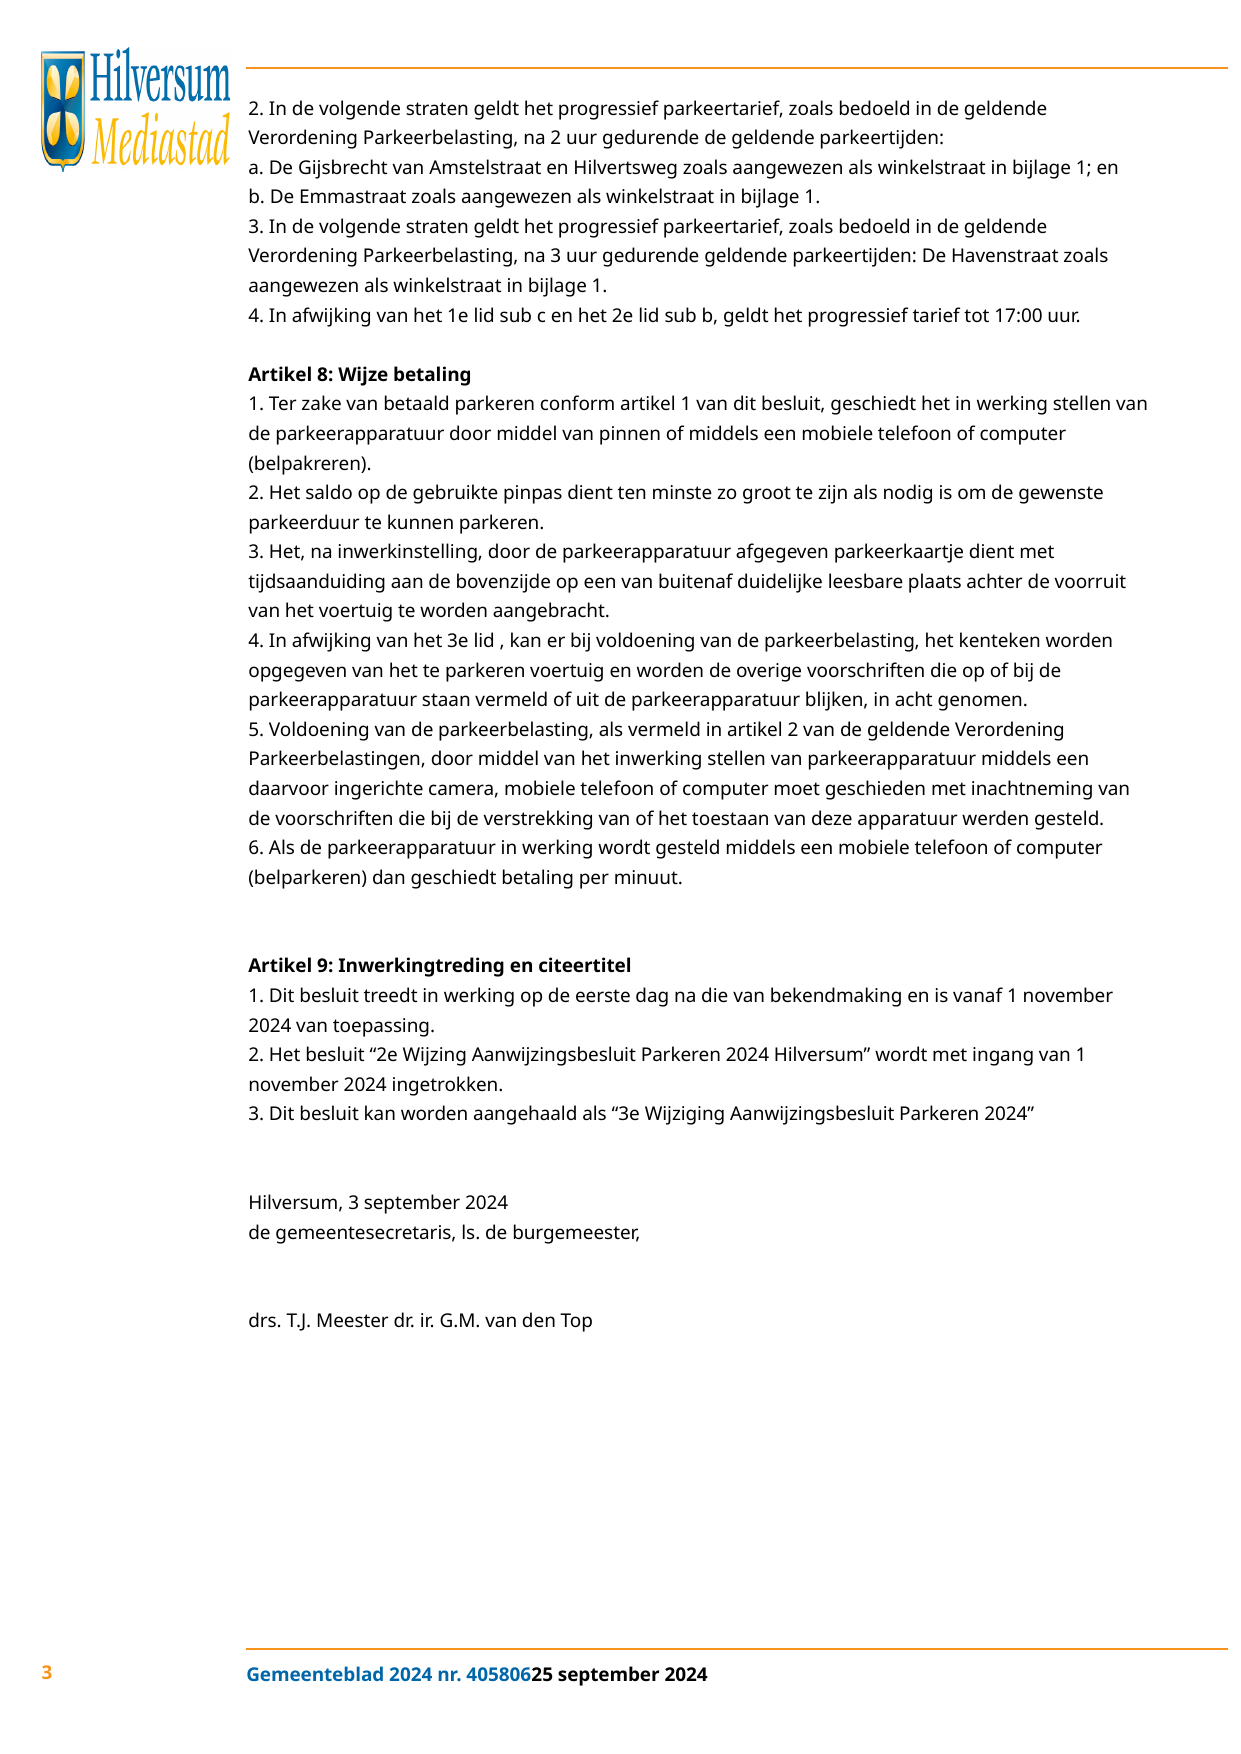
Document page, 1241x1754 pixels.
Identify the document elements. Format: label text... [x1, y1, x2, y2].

text 3. In de volgende straten geldt het progressief parkeertarief, zoals bedoeld in de geldende Verordening Parkeerbelasting, na 3 uur gedurende geldende parkeertijden: De Havenstraat zoals aangewezen als winkelstraat in bijlage 1. [248, 213, 1152, 298]
text a. De Gijsbrecht van Amstelstraat en Hilvertsweg zoals aangewezen als winkelstraat in bijlage 1; en [248, 154, 1152, 180]
picture [41, 47, 231, 172]
text 2. In de volgende straten geldt het progressief parkeertarief, zoals bedoeld in de geldende Verordening Parkeerbelasting, na 2 uur gedurende de geldende parkeertijden: [248, 95, 1152, 150]
text drs. T.J. Meester dr. ir. G.M. van den Top [248, 1308, 1152, 1333]
text 4. In afwijking van het 1e lid sub c en het 2e lid sub b, geldt het progressief tarief tot 17:00 uur. [248, 302, 1152, 328]
text 5. Voldoening van de parkeerbelasting, als vermeld in artikel 2 van de geldende Verordening Parkeerbelastingen, door middel van het inwerking stellen van parkeerapparatuur middels een daarvoor ingerichte camera, mobiele telefoon of computer moet geschieden met inachtneming van de voorschriften die bij de verstrekking van of het toestaan van deze apparatuur werden gesteld. [248, 716, 1152, 831]
text 3. Het, na inwerkinstelling, door de parkeerapparatuur afgegeven parkeerkaartje dient met tijdsaanduiding aan de bovenzijde op een van buitenaf duidelijke leesbare plaats achter de voorruit van het voertuig te worden aangebracht. [248, 538, 1152, 623]
text b. De Emmastraat zoals aangewezen als winkelstraat in bijlage 1. [248, 183, 1152, 209]
text 4. In afwijking van het 3e lid , kan er bij voldoening van de parkeerbelasting, het kenteken worden opgegeven van het te parkeren voertuig en worden de overige voorschriften die op of bij de parkeerapparatuur staan vermeld of uit de parkeerapparatuur blijken, in acht genomen. [248, 627, 1152, 712]
text 6. Als de parkeerapparatuur in werking wordt gesteld middels een mobiele telefoon of computer (belparkeren) dan geschiedt betaling per minuut. [248, 834, 1152, 890]
text 1. Dit besluit treedt in werking op de eerste dag na die van bekendmaking en is vanaf 1 november 2024 van toepassing. [248, 982, 1152, 1038]
text 3. Dit besluit kan worden aangehaald als “3e Wijziging Aanwijzingsbesluit Parkeren 2024” [248, 1101, 1152, 1126]
text Hilversum, 3 september 2024 [248, 1189, 1152, 1215]
text Artikel 8: Wijze betaling [248, 361, 1152, 387]
text de gemeentesecretaris, ls. de burgemeester, [248, 1219, 1152, 1245]
text 1. Ter zake van betaald parkeren conform artikel 1 van dit besluit, geschiedt het in werking stellen van de parkeerapparatuur door middel van pinnen of middels een mobiele telefoon of computer (belpakreren). [248, 391, 1152, 476]
text 2. Het besluit “2e Wijzing Aanwijzingsbesluit Parkeren 2024 Hilversum” wordt met ingang van 1 november 2024 ingetrokken. [248, 1041, 1152, 1097]
text 2. Het saldo op de gebruikte pinpas dient ten minste zo groot te zijn als nodig is om de gewenste parkeerduur te kunnen parkeren. [248, 479, 1152, 535]
text Artikel 9: Inwerkingtreding en citeertitel [248, 953, 1152, 978]
